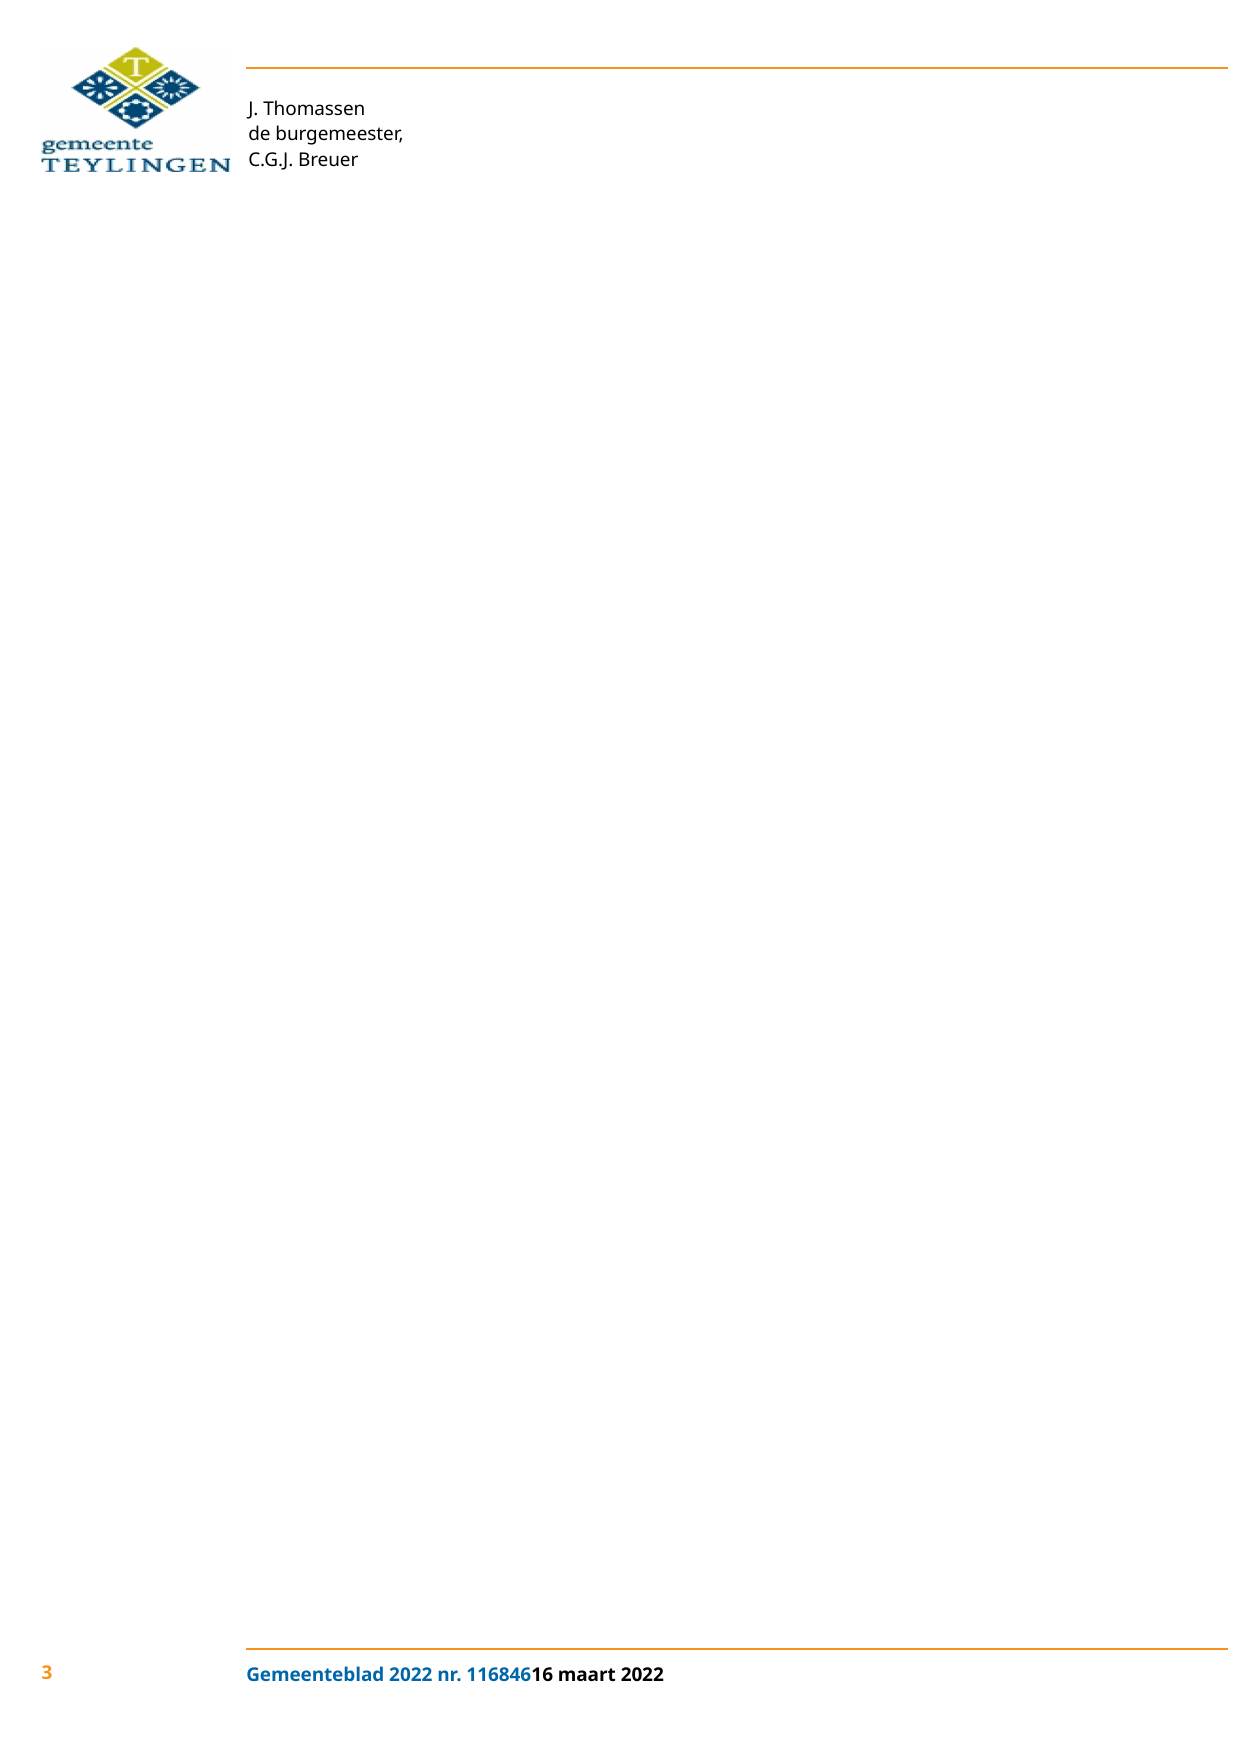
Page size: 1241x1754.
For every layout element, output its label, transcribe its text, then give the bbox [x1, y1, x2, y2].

text de burgemeester, [248, 121, 1152, 146]
picture [41, 47, 231, 172]
text J. Thomassen [248, 95, 1152, 121]
text C.G.J. Breuer [248, 146, 1152, 172]
